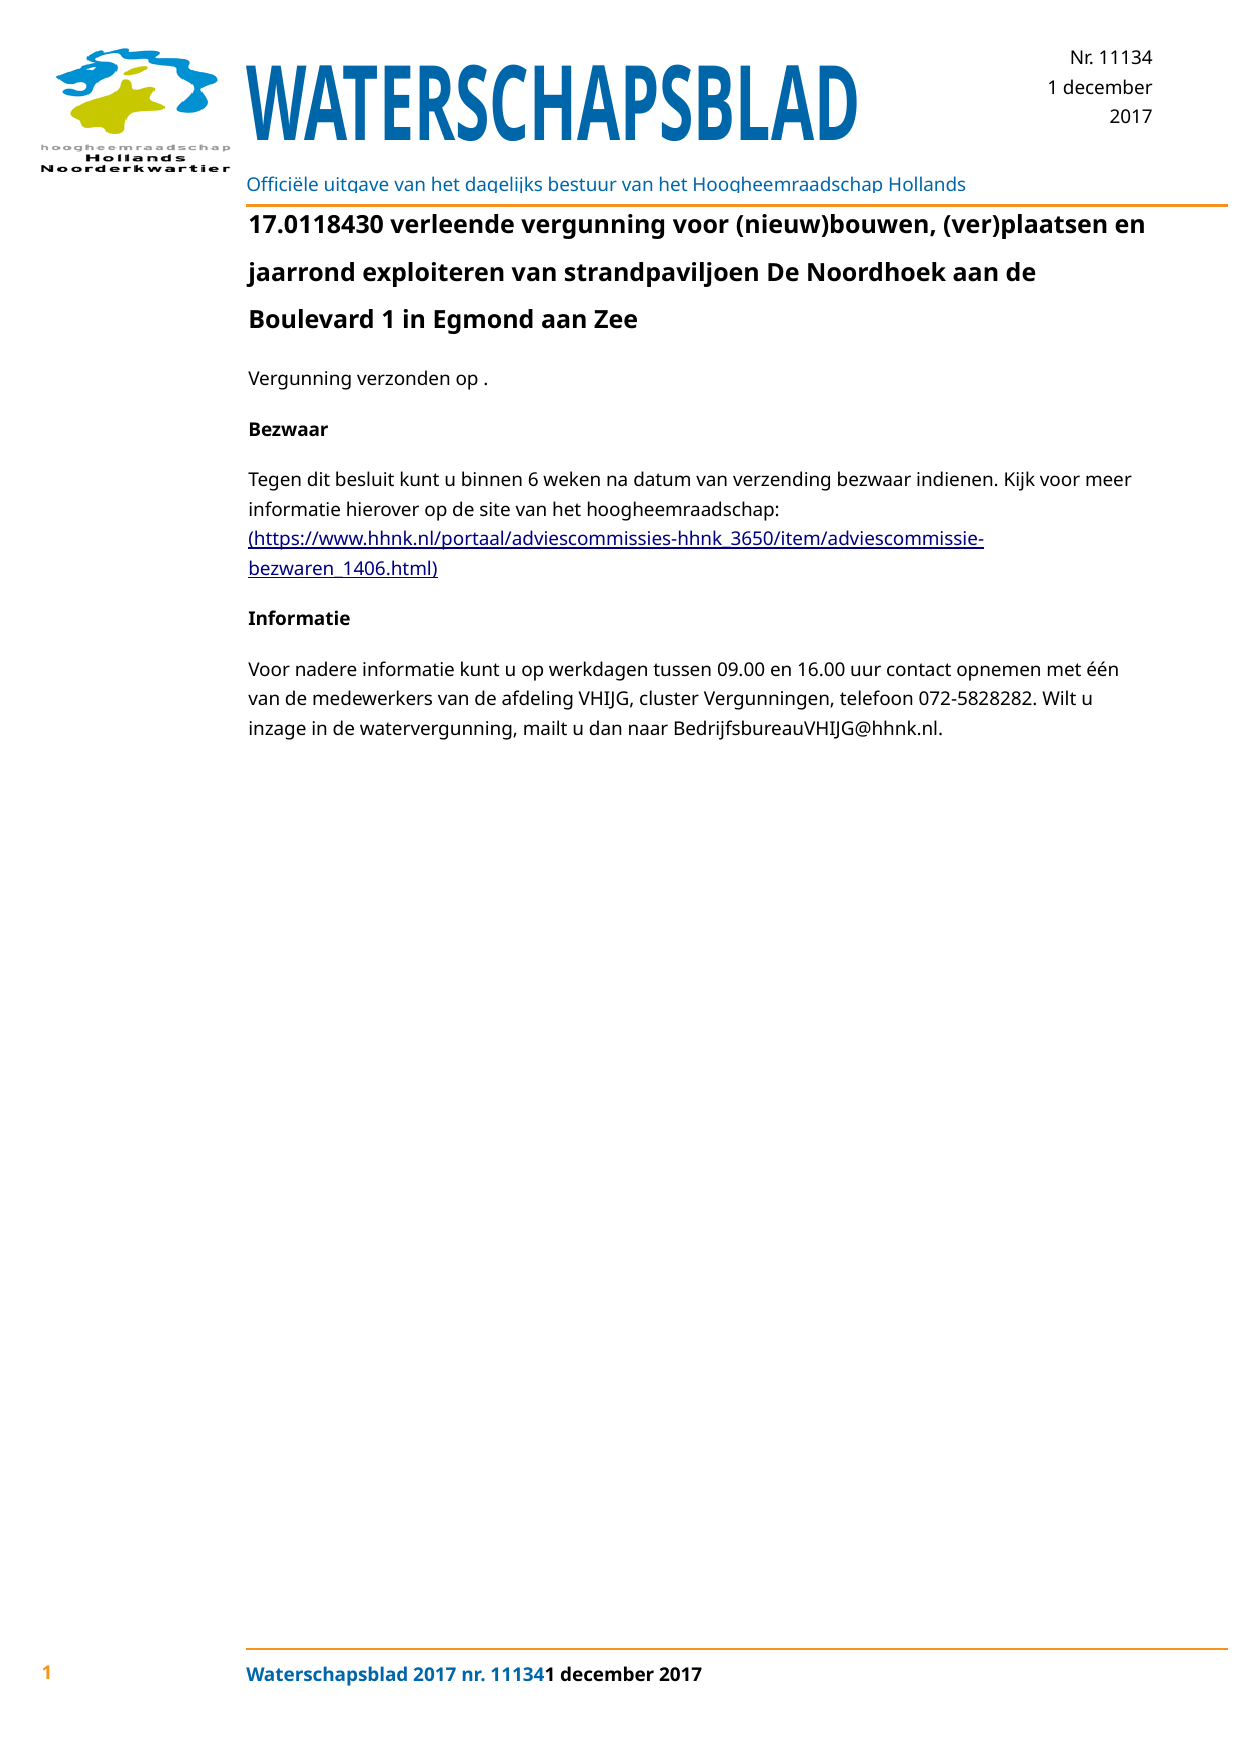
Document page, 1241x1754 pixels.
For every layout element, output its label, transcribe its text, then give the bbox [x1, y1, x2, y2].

text Voor nadere informatie kunt u op werkdagen tussen 09.00 en 16.00 uur contact opnemen met één van de medewerkers van de afdeling VHIJG, cluster Vergunningen, telefoon 072-5828282. Wilt u inzage in de watervergunning, mailt u dan naar BedrijfsbureauVHIJG@hhnk.nl. [248, 656, 1152, 741]
text 17.0118430 verleende vergunning voor (nieuw)bouwen, (ver)plaatsen en jaarrond exploiteren van strandpaviljoen De Noordhoek aan de Boulevard 1 in Egmond aan Zee [248, 207, 1152, 336]
text Tegen dit besluit kunt u binnen 6 weken na datum van verzending bezwaar indienen. Kijk voor meer informatie hierover op de site van het hoogheemraadschap: (https://www.hhnk.nl/portaal/adviescommissies-hhnk_3650/item/adviescommissie-bezwaren_1406.html) [248, 466, 1152, 581]
text Bezwaar [248, 416, 1152, 442]
text Vergunning verzonden op . [248, 366, 1152, 391]
text Informatie [248, 606, 1152, 631]
picture [41, 47, 231, 172]
